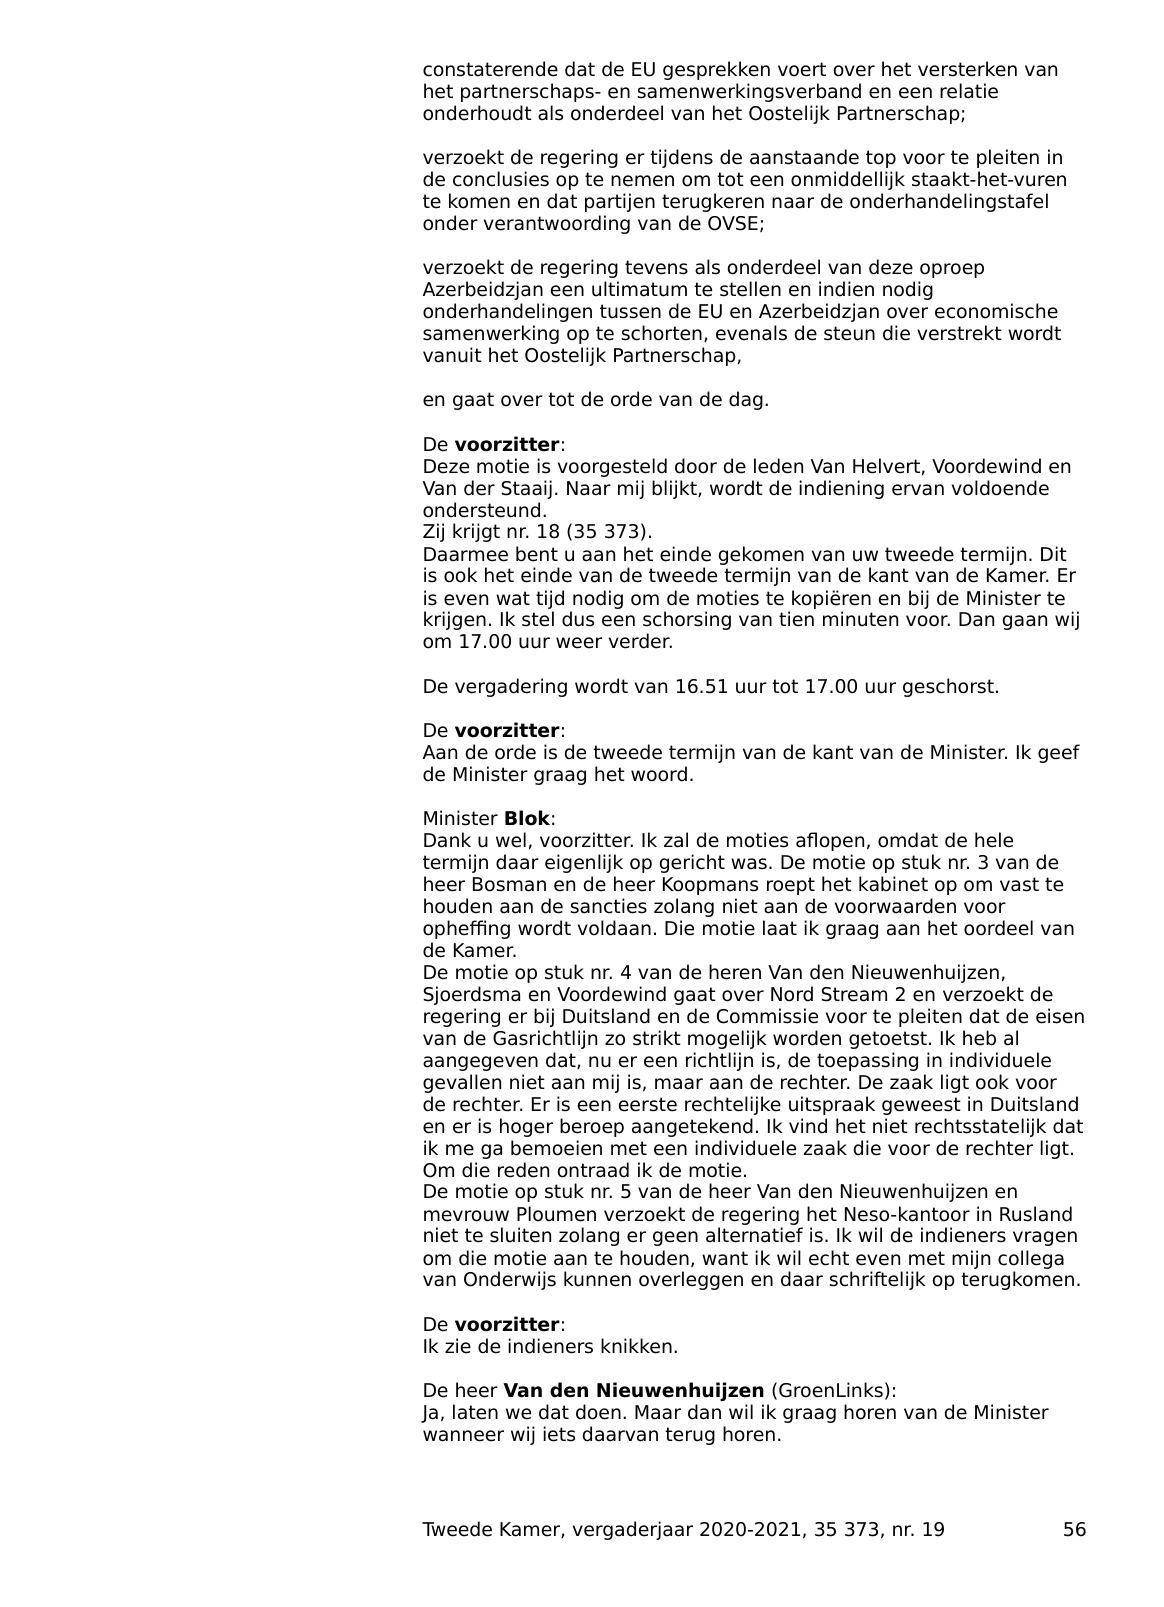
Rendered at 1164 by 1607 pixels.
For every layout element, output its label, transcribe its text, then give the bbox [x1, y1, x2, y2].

text De vergadering wordt van 16.51 uur tot 17.00 uur geschorst. [422, 676, 1087, 697]
text en gaat over tot de orde van de dag. [422, 389, 1087, 411]
text Minister Blok: [422, 808, 1087, 830]
text constaterende dat de EU gesprekken voert over het versterken van het partnerschaps- en samenwerkingsverband en een relatie onderhoudt als onderdeel van het Oostelijk Partnerschap; [422, 59, 1087, 125]
text De motie op stuk nr. 5 van de heer Van den Nieuwenhuijzen en mevrouw Ploumen verzoekt de regering het Neso-kantoor in Rusland niet te sluiten zolang er geen alternatief is. Ik wil de indieners vragen om die motie aan te houden, want ik wil echt even met mijn collega van Onderwijs kunnen overleggen en daar schriftelijk op terugkomen. [422, 1181, 1087, 1291]
text Zij krijgt nr. 18 (35 373). [422, 521, 1087, 543]
text verzoekt de regering er tijdens de aanstaande top voor te pleiten in de conclusies op te nemen om tot een onmiddellijk staakt-het-vuren te komen en dat partijen terugkeren naar de onderhandelingstafel onder verantwoording van de OVSE; [422, 147, 1087, 235]
text verzoekt de regering tevens als onderdeel van deze oproep Azerbeidzjan een ultimatum te stellen en indien nodig onderhandelingen tussen de EU en Azerbeidzjan over economische samenwerking op te schorten, evenals de steun die verstrekt wordt vanuit het Oostelijk Partnerschap, [422, 257, 1087, 367]
text De voorzitter: [422, 433, 1087, 456]
text Ik zie de indieners knikken. [422, 1336, 1087, 1357]
text Aan de orde is de tweede termijn van de kant van de Minister. Ik geef de Minister graag het woord. [422, 742, 1087, 786]
text De voorzitter: [422, 1313, 1087, 1336]
text Dank u wel, voorzitter. Ik zal de moties aflopen, omdat de hele termijn daar eigenlijk op gericht was. De motie op stuk nr. 3 van de heer Bosman en de heer Koopmans roept het kabinet op om vast te houden aan de sancties zolang niet aan de voorwaarden voor opheffing wordt voldaan. Die motie laat ik graag aan het oordeel van de Kamer. [422, 830, 1087, 962]
text Deze motie is voorgesteld door de leden Van Helvert, Voordewind en Van der Staaij. Naar mij blijkt, wordt de indiening ervan voldoende ondersteund. [422, 456, 1087, 521]
text Daarmee bent u aan het einde gekomen van uw tweede termijn. Dit is ook het einde van de tweede termijn van de kant van de Kamer. Er is even wat tijd nodig om de moties te kopiëren en bij de Minister te krijgen. Ik stel dus een schorsing van tien minuten voor. Dan gaan wij om 17.00 uur weer verder. [422, 543, 1087, 653]
text De heer Van den Nieuwenhuijzen (GroenLinks): [422, 1380, 1087, 1402]
text De voorzitter: [422, 720, 1087, 742]
text Ja, laten we dat doen. Maar dan wil ik graag horen van de Minister wanneer wij iets daarvan terug horen. [422, 1402, 1087, 1446]
text De motie op stuk nr. 4 van de heren Van den Nieuwenhuijzen, Sjoerdsma en Voordewind gaat over Nord Stream 2 en verzoekt de regering er bij Duitsland en de Commissie voor te pleiten dat de eisen van de Gasrichtlijn zo strikt mogelijk worden getoetst. Ik heb al aangegeven dat, nu er een richtlijn is, de toepassing in individuele gevallen niet aan mij is, maar aan de rechter. De zaak ligt ook voor de rechter. Er is een eerste rechtelijke uitspraak geweest in Duitsland en er is hoger beroep aangetekend. Ik vind het niet rechtsstatelijk dat ik me ga bemoeien met een individuele zaak die voor de rechter ligt. Om die reden ontraad ik de motie. [422, 962, 1087, 1181]
